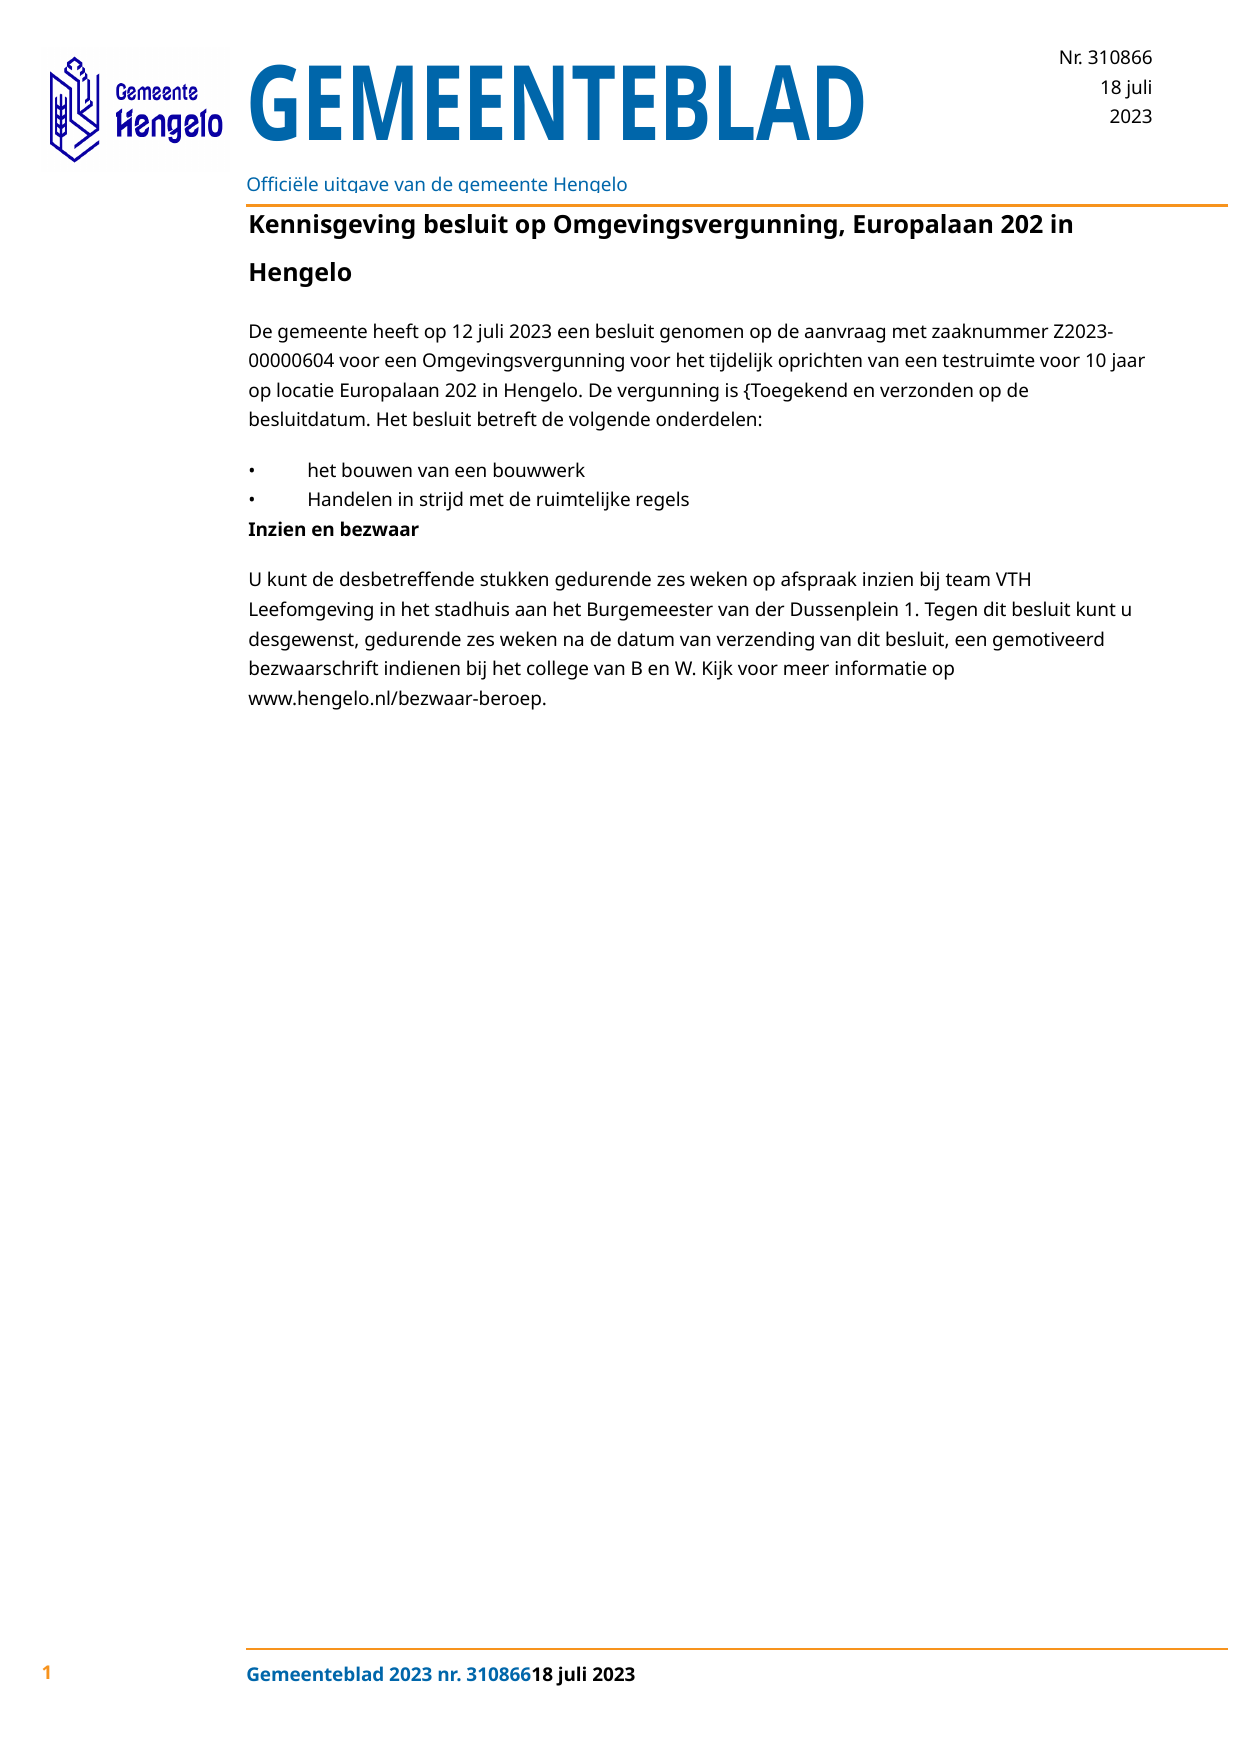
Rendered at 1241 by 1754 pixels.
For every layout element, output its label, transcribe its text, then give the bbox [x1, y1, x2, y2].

text Inzien en bezwaar [248, 516, 1152, 542]
text Kennisgeving besluit op Omgevingsvergunning, Europalaan 202 in Hengelo [248, 207, 1152, 288]
text U kunt de desbetreffende stukken gedurende zes weken op afspraak inzien bij team VTH Leefomgeving in het stadhuis aan het Burgemeester van der Dussenplein 1. Tegen dit besluit kunt u desgewenst, gedurende zes weken na de datum van verzending van dit besluit, een gemotiveerd bezwaarschrift indienen bij het college van B en W. Kijk voor meer informatie op www.hengelo.nl/bezwaar-beroep. [248, 567, 1152, 711]
text De gemeente heeft op 12 juli 2023 een besluit genomen op de aanvraag met zaaknummer Z2023-00000604 voor een Omgevingsvergunning voor het tijdelijk oprichten van een testruimte voor 10 jaar op locatie Europalaan 202 in Hengelo. De vergunning is {Toegekend en verzonden op de besluitdatum. Het besluit betreft de volgende onderdelen: [248, 318, 1152, 432]
list Handelen in strijd met de ruimtelijke regels [248, 487, 1152, 512]
picture [41, 47, 231, 172]
list het bouwen van een bouwwerk [248, 457, 1152, 483]
